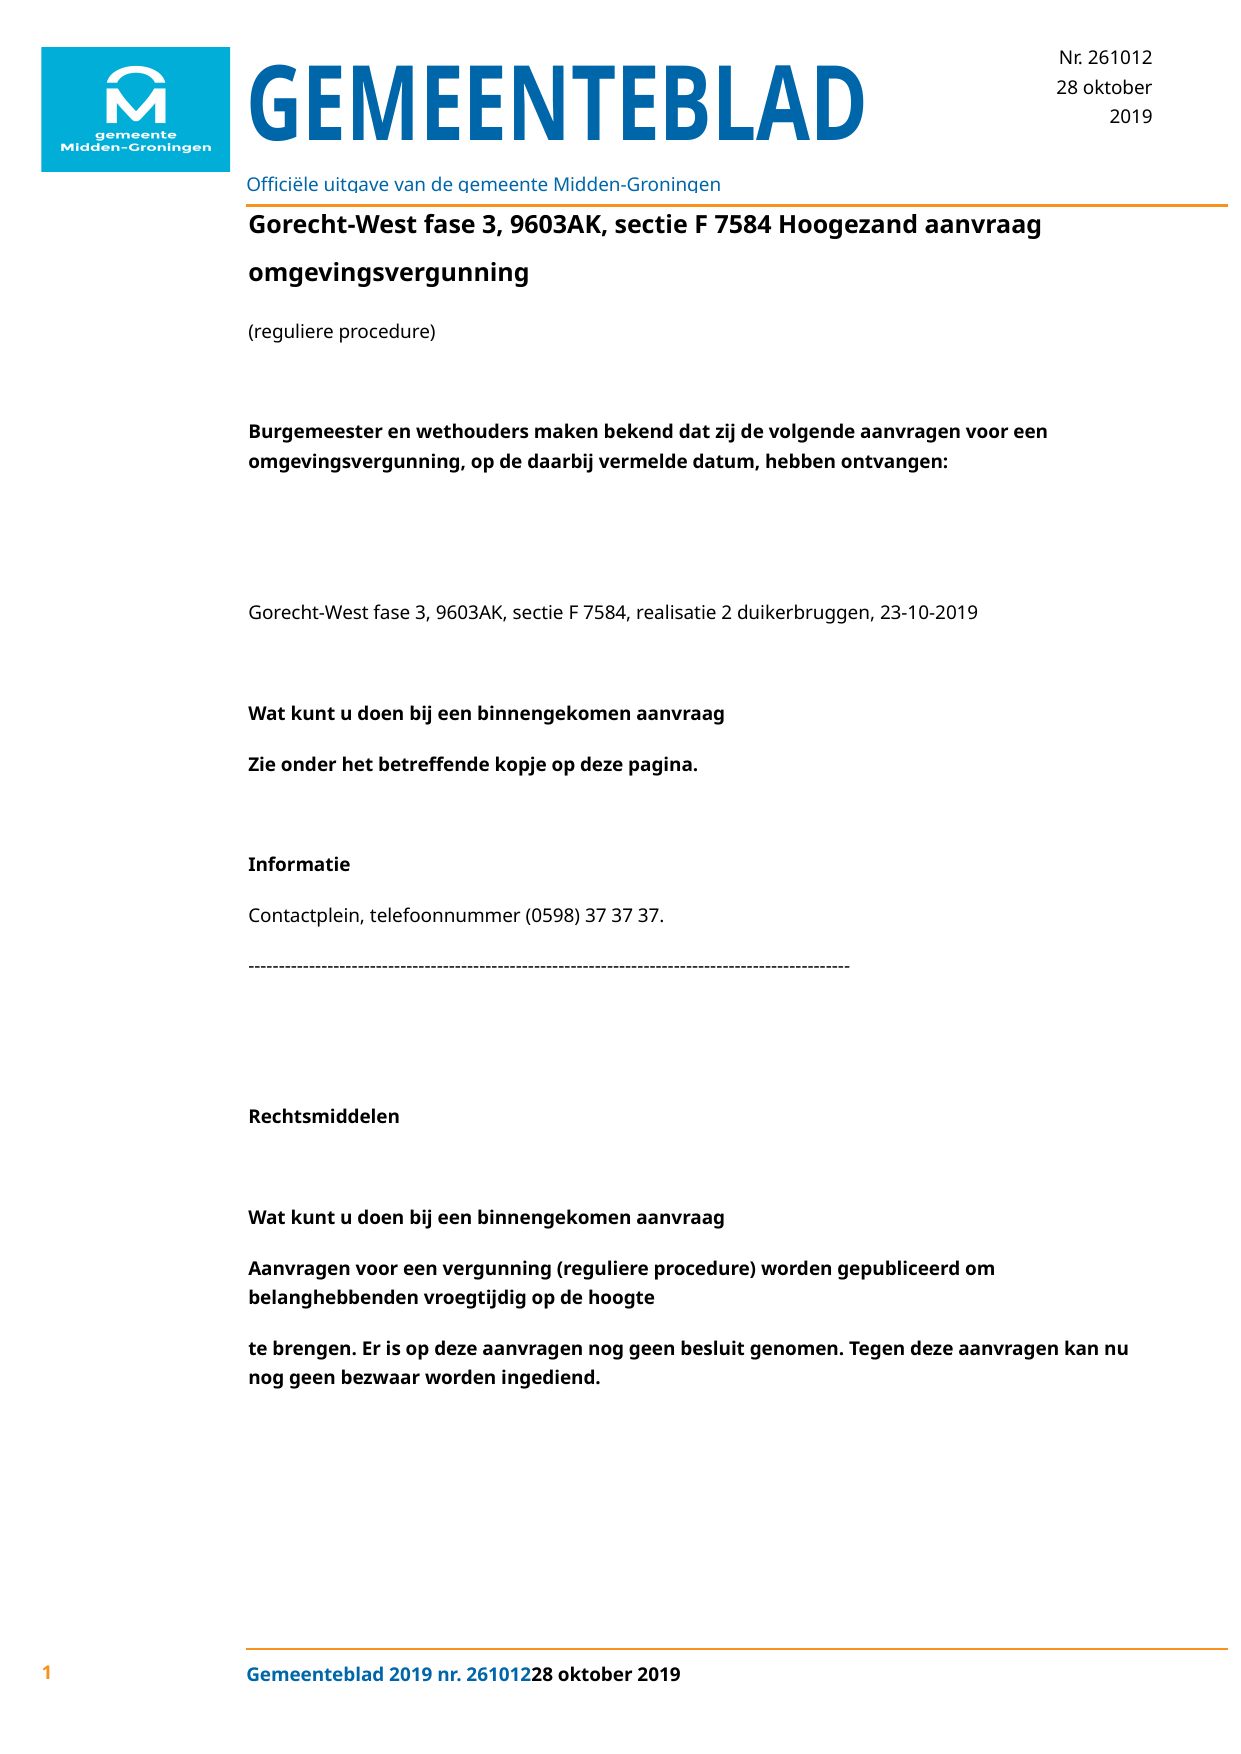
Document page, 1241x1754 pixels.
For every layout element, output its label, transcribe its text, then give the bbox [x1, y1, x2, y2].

text Informatie [248, 852, 1152, 877]
picture [108, 66, 164, 82]
text Rechtsmiddelen [248, 1104, 1152, 1129]
text Gorecht-West fase 3, 9603AK, sectie F 7584 Hoogezand aanvraag omgevingsvergunning [248, 207, 1152, 288]
picture [107, 89, 165, 122]
text Aanvragen voor een vergunning (reguliere procedure) worden gepubliceerd om belanghebbenden vroegtijdig op de hoogte [248, 1255, 1152, 1310]
text Contactplein, telefoonnummer (0598) 37 37 37. [248, 902, 1152, 928]
text Gorecht-West fase 3, 9603AK, sectie F 7584, realisatie 2 duikerbruggen, 23-10-2019 [248, 599, 1152, 625]
text Zie onder het betreffende kopje op deze pagina. [248, 751, 1152, 777]
text --------------------------------------------------------------------------------------------------- [248, 952, 1152, 978]
text Wat kunt u doen bij een binnengekomen aanvraag [248, 1204, 1152, 1230]
text te brengen. Er is op deze aanvragen nog geen besluit genomen. Tegen deze aanvragen kan nu nog geen bezwaar worden ingediend. [248, 1335, 1152, 1390]
picture [184, 146, 190, 153]
text Burgemeester en wethouders maken bekend dat zij de volgende aanvragen voor een omgevingsvergunning, op de daarbij vermelde datum, hebben ontvangen: [248, 419, 1152, 474]
text Wat kunt u doen bij een binnengekomen aanvraag [248, 700, 1152, 726]
text (reguliere procedure) [248, 318, 1152, 344]
